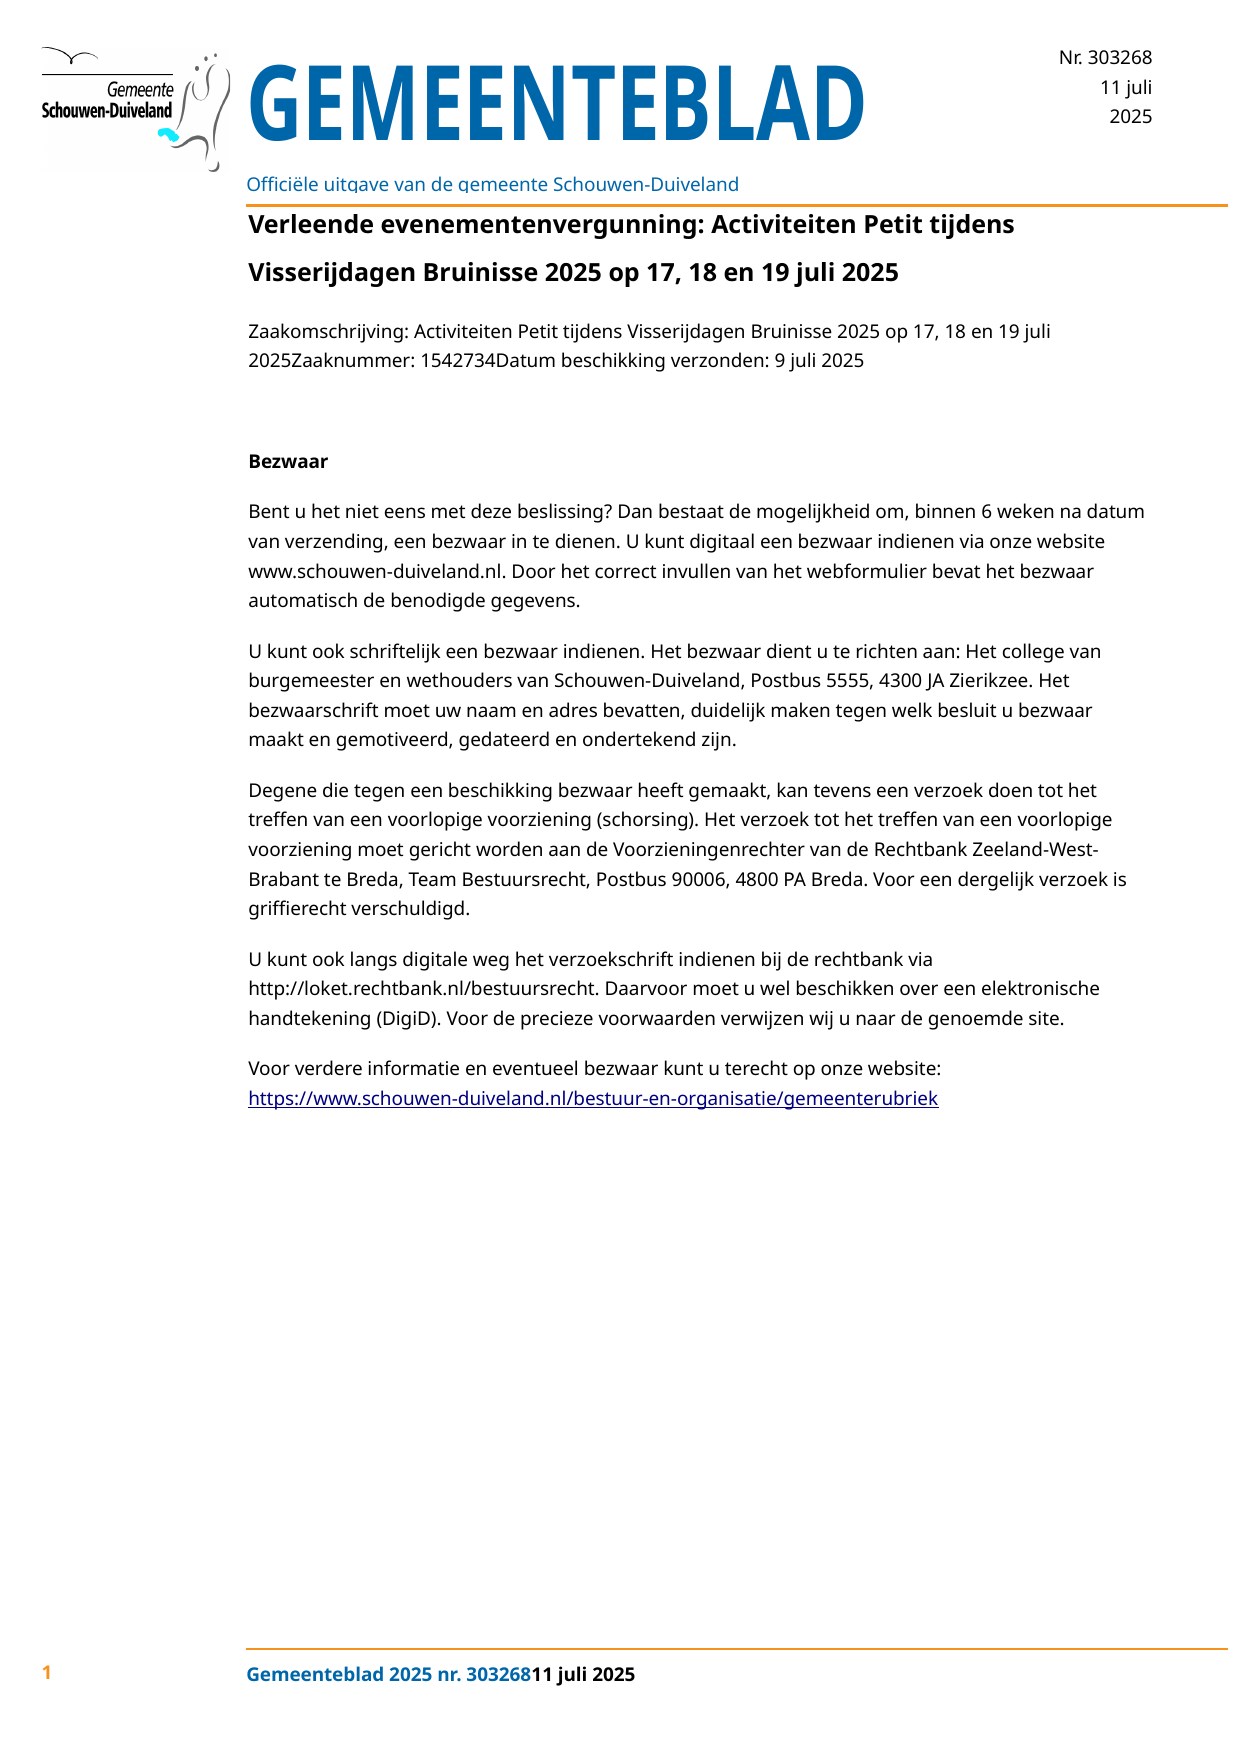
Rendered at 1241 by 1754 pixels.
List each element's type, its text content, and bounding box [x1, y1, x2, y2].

text Verleende evenementenvergunning: Activiteiten Petit tijdens Visserijdagen Bruinisse 2025 op 17, 18 en 19 juli 2025 [248, 207, 1152, 288]
text Voor verdere informatie en eventueel bezwaar kunt u terecht op onze website: https://www.schouwen-duiveland.nl/bestuur-en-organisatie/gemeenterubriek [248, 1055, 1152, 1111]
text Bezwaar [248, 448, 1152, 474]
text U kunt ook langs digitale weg het verzoekschrift indienen bij de rechtbank via http://loket.rechtbank.nl/bestuursrecht. Daarvoor moet u wel beschikken over een elektronische handtekening (DigiD). Voor de precieze voorwaarden verwijzen wij u naar de genoemde site. [248, 946, 1152, 1031]
text Bent u het niet eens met deze beslissing? Dan bestaat de mogelijkheid om, binnen 6 weken na datum van verzending, een bezwaar in te dienen. U kunt digitaal een bezwaar indienen via onze website www.schouwen-duiveland.nl. Door het correct invullen van het webformulier bevat het bezwaar automatisch de benodigde gegevens. [248, 499, 1152, 613]
text Degene die tegen een beschikking bezwaar heeft gemaakt, kan tevens een verzoek doen tot het treffen van een voorlopige voorziening (schorsing). Het verzoek tot het treffen van een voorlopige voorziening moet gericht worden aan de Voorzieningenrechter van de Rechtbank Zeeland-West-Brabant te Breda, Team Bestuursrecht, Postbus 90006, 4800 PA Breda. Voor een dergelijk verzoek is griffierecht verschuldigd. [248, 777, 1152, 921]
text Zaakomschrijving: Activiteiten Petit tijdens Visserijdagen Bruinisse 2025 op 17, 18 en 19 juli 2025Zaaknummer: 1542734Datum beschikking verzonden: 9 juli 2025 [248, 318, 1152, 373]
picture [41, 47, 231, 172]
text U kunt ook schriftelijk een bezwaar indienen. Het bezwaar dient u te richten aan: Het college van burgemeester en wethouders van Schouwen-Duiveland, Postbus 5555, 4300 JA Zierikzee. Het bezwaarschrift moet uw naam en adres bevatten, duidelijk maken tegen welk besluit u bezwaar maakt en gemotiveerd, gedateerd en ondertekend zijn. [248, 638, 1152, 752]
